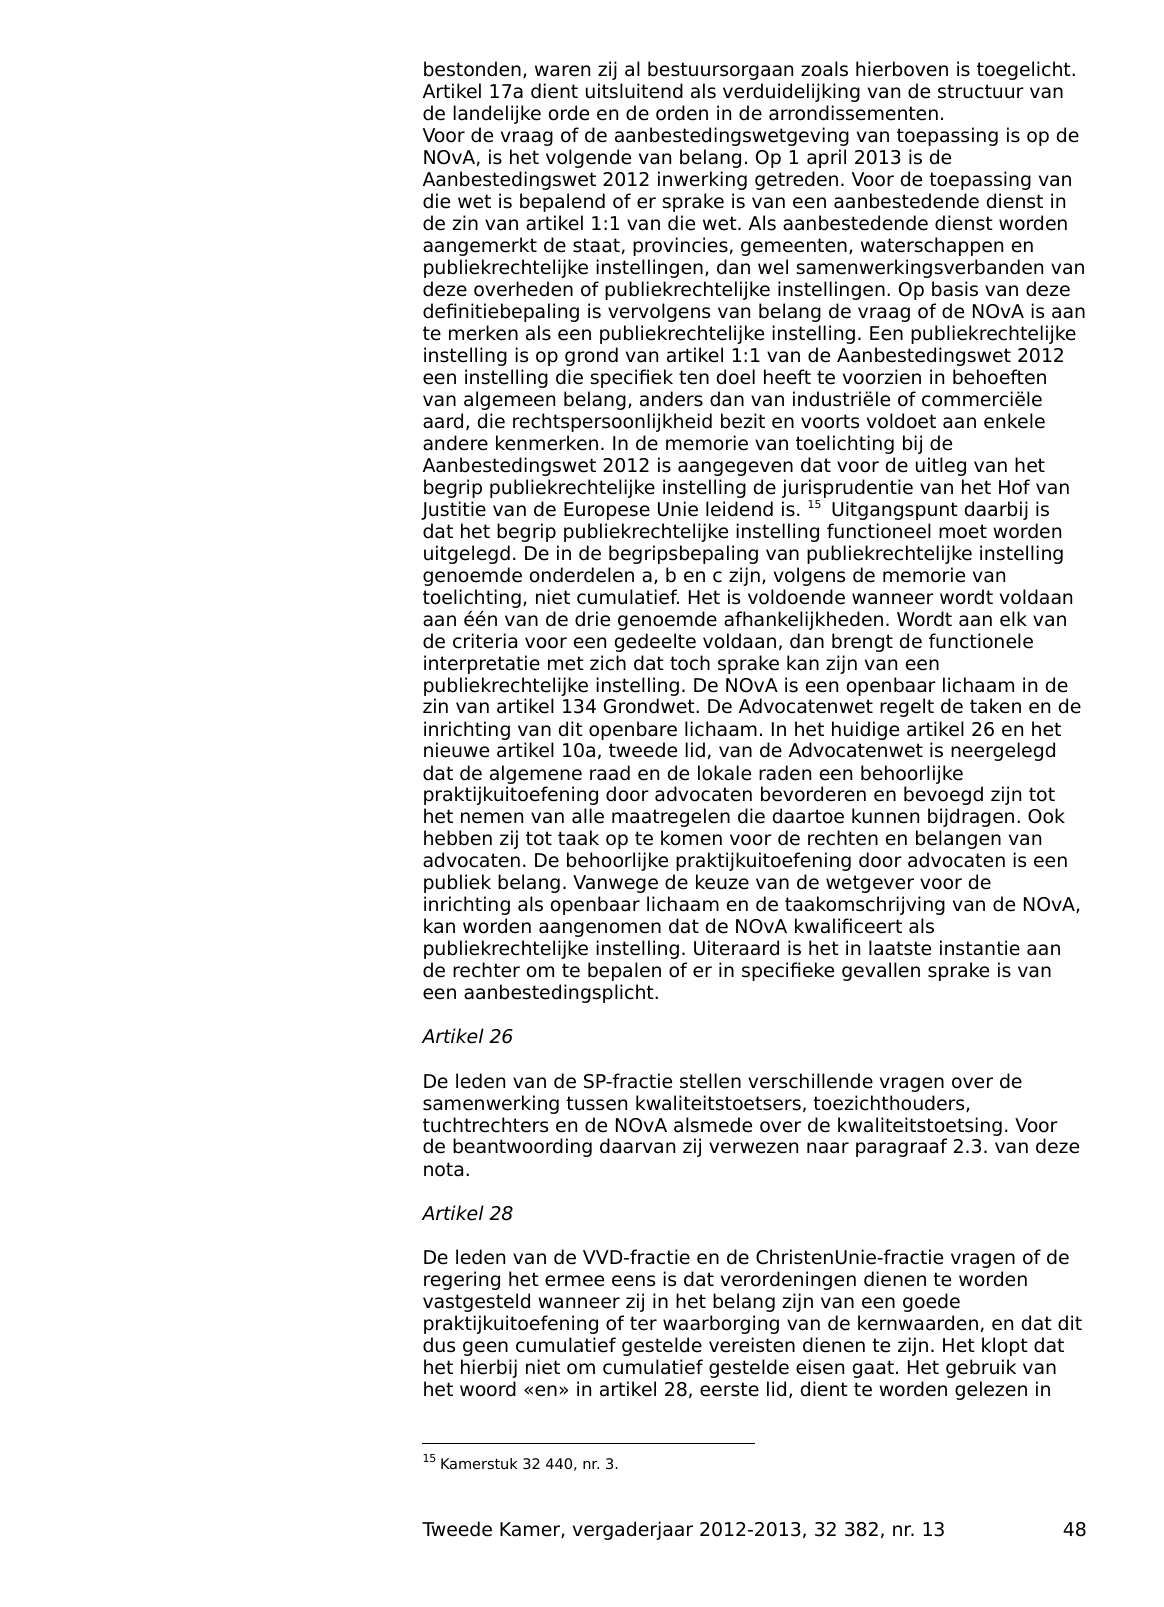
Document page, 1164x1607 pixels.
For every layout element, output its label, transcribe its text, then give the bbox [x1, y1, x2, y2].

subtitle Artikel 28 [422, 1203, 1087, 1224]
text Kamerstuk 32 440, nr. 3. [422, 1452, 1087, 1474]
text De leden van de SP-fractie stellen verschillende vragen over de samenwerking tussen kwaliteitstoetsers, toezichthouders, tuchtrechters en de NOvA alsmede over de kwaliteitstoetsing. Voor de beantwoording daarvan zij verwezen naar paragraaf 2.3. van deze nota. [422, 1071, 1087, 1180]
subtitle Artikel 26 [422, 1026, 1087, 1048]
text bestonden, waren zij al bestuursorgaan zoals hierboven is toegelicht. Artikel 17a dient uitsluitend als verduidelijking van de structuur van de landelijke orde en de orden in de arrondissementen. [422, 59, 1087, 125]
text Voor de vraag of de aanbestedingswetgeving van toepassing is op de NOvA, is het volgende van belang. Op 1 april 2013 is de Aanbestedingswet 2012 inwerking getreden. Voor de toepassing van die wet is bepalend of er sprake is van een aanbestedende dienst in de zin van artikel 1:1 van die wet. Als aanbestedende dienst worden aangemerkt de staat, provincies, gemeenten, waterschappen en publiekrechtelijke instellingen, dan wel samenwerkingsverbanden van deze overheden of publiekrechtelijke instellingen. Op basis van deze definitiebepaling is vervolgens van belang de vraag of de NOvA is aan te merken als een publiekrechtelijke instelling. Een publiekrechtelijke instelling is op grond van artikel 1:1 van de Aanbestedingswet 2012 een instelling die specifiek ten doel heeft te voorzien in behoeften van algemeen belang, anders dan van industriële of commerciële aard, die rechtspersoonlijkheid bezit en voorts voldoet aan enkele andere kenmerken. In de memorie van toelichting bij de Aanbestedingswet 2012 is aangegeven dat voor de uitleg van het begrip publiekrechtelijke instelling de jurisprudentie van het Hof van Justitie van de Europese Unie leidend is. Uitgangspunt daarbij is dat het begrip publiekrechtelijke instelling functioneel moet worden uitgelegd. De in de begripsbepaling van publiekrechtelijke instelling genoemde onderdelen a, b en c zijn, volgens de memorie van toelichting, niet cumulatief. Het is voldoende wanneer wordt voldaan aan één van de drie genoemde afhankelijkheden. Wordt aan elk van de criteria voor een gedeelte voldaan, dan brengt de functionele interpretatie met zich dat toch sprake kan zijn van een publiekrechtelijke instelling. De NOvA is een openbaar lichaam in de zin van artikel 134 Grondwet. De Advocatenwet regelt de taken en de inrichting van dit openbare lichaam. In het huidige artikel 26 en het nieuwe artikel 10a, tweede lid, van de Advocatenwet is neergelegd dat de algemene raad en de lokale raden een behoorlijke praktijkuitoefening door advocaten bevorderen en bevoegd zijn tot het nemen van alle maatregelen die daartoe kunnen bijdragen. Ook hebben zij tot taak op te komen voor de rechten en belangen van advocaten. De behoorlijke praktijkuitoefening door advocaten is een publiek belang. Vanwege de keuze van de wetgever voor de inrichting als openbaar lichaam en de taakomschrijving van de NOvA, kan worden aangenomen dat de NOvA kwalificeert als publiekrechtelijke instelling. Uiteraard is het in laatste instantie aan de rechter om te bepalen of er in specifieke gevallen sprake is van een aanbestedingsplicht. [422, 125, 1087, 1004]
text De leden van de VVD-fractie en de ChristenUnie-fractie vragen of de regering het ermee eens is dat verordeningen dienen te worden vastgesteld wanneer zij in het belang zijn van een goede praktijkuitoefening of ter waarborging van de kernwaarden, en dat dit dus geen cumulatief gestelde vereisten dienen te zijn. Het klopt dat het hierbij niet om cumulatief gestelde eisen gaat. Het gebruik van het woord «en» in artikel 28, eerste lid, dient te worden gelezen in [422, 1247, 1087, 1401]
